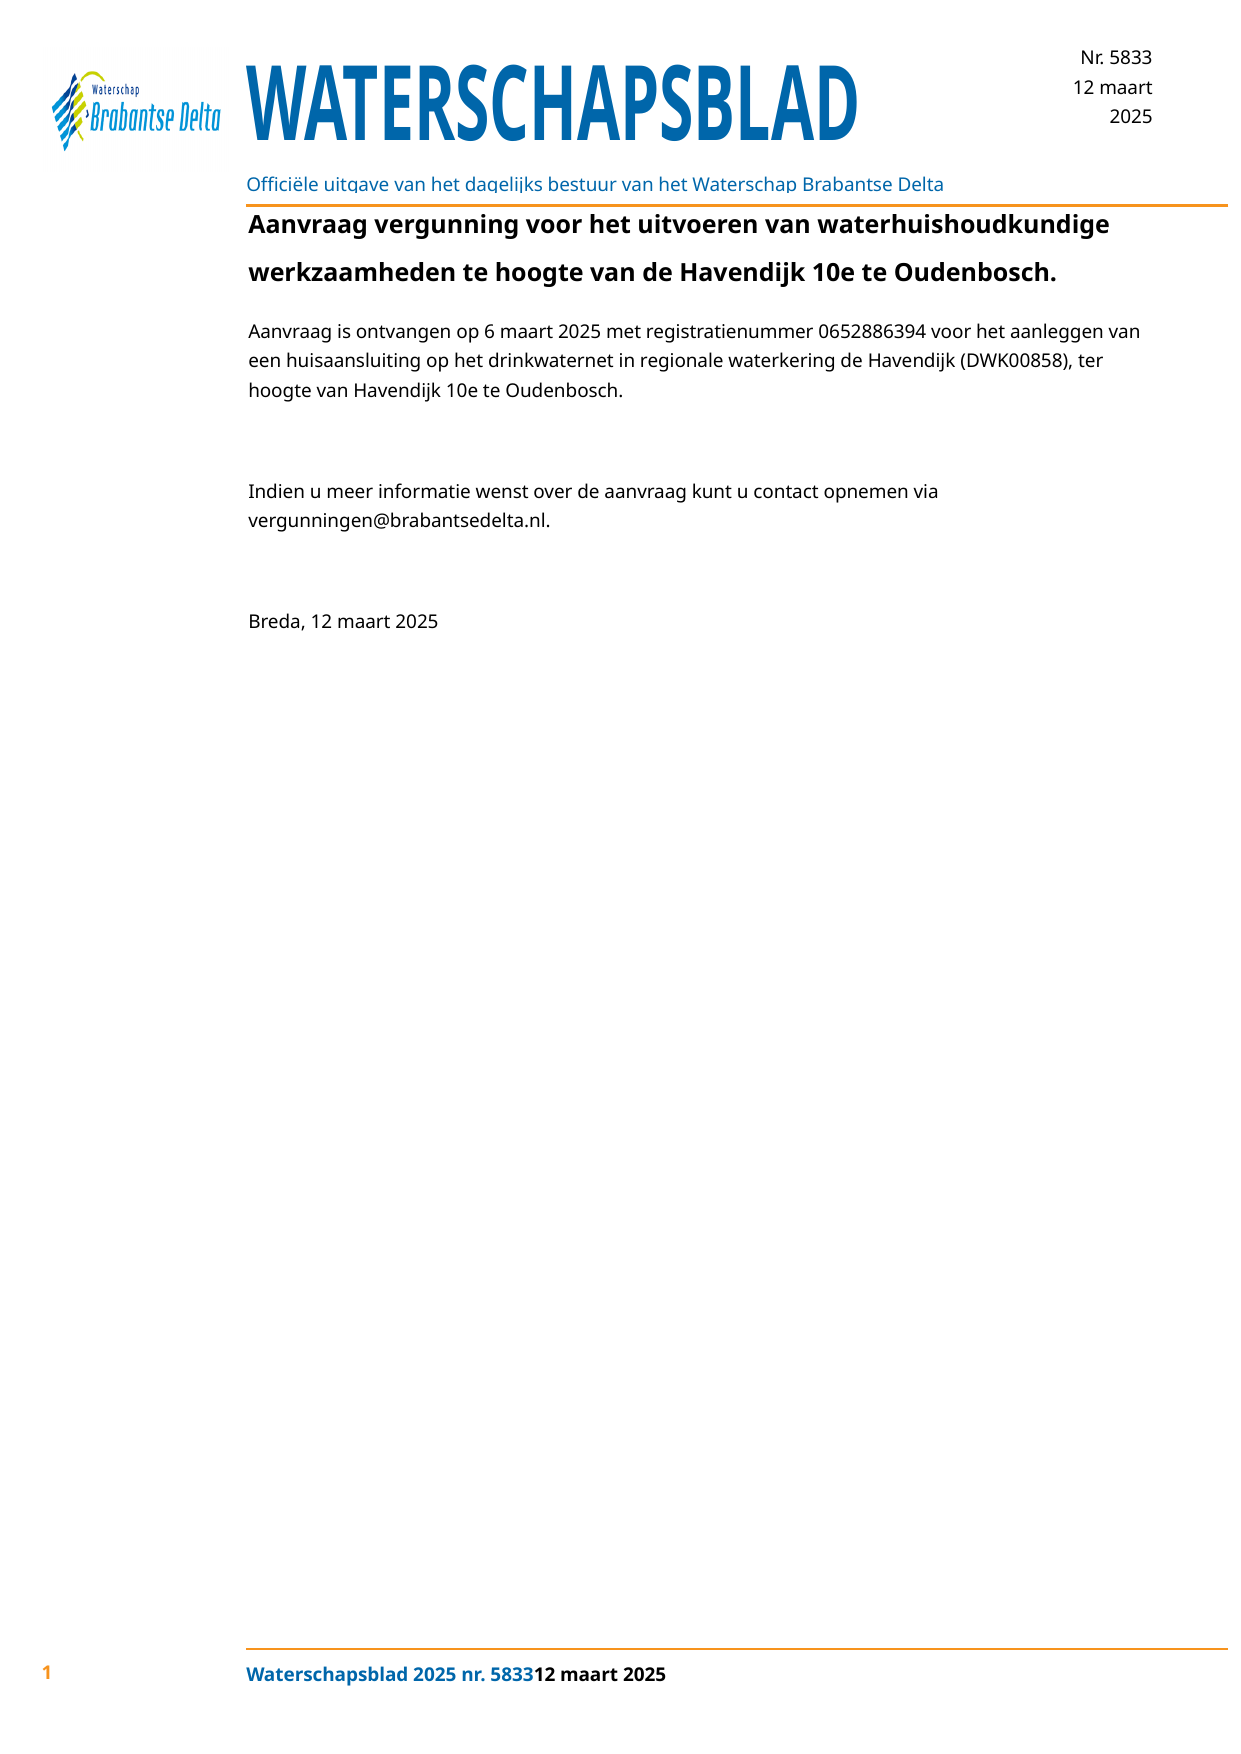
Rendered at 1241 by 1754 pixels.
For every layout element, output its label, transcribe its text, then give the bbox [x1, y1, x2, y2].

text Indien u meer informatie wenst over de aanvraag kunt u contact opnemen via vergunningen@brabantsedelta.nl. [248, 478, 1152, 533]
text Breda, 12 maart 2025 [248, 608, 1152, 634]
text Aanvraag vergunning voor het uitvoeren van waterhuishoudkundige werkzaamheden te hoogte van de Havendijk 10e te Oudenbosch. [248, 207, 1152, 288]
picture [41, 47, 231, 172]
text Aanvraag is ontvangen op 6 maart 2025 met registratienummer 0652886394 voor het aanleggen van een huisaansluiting op het drinkwaternet in regionale waterkering de Havendijk (DWK00858), ter hoogte van Havendijk 10e te Oudenbosch. [248, 318, 1152, 403]
